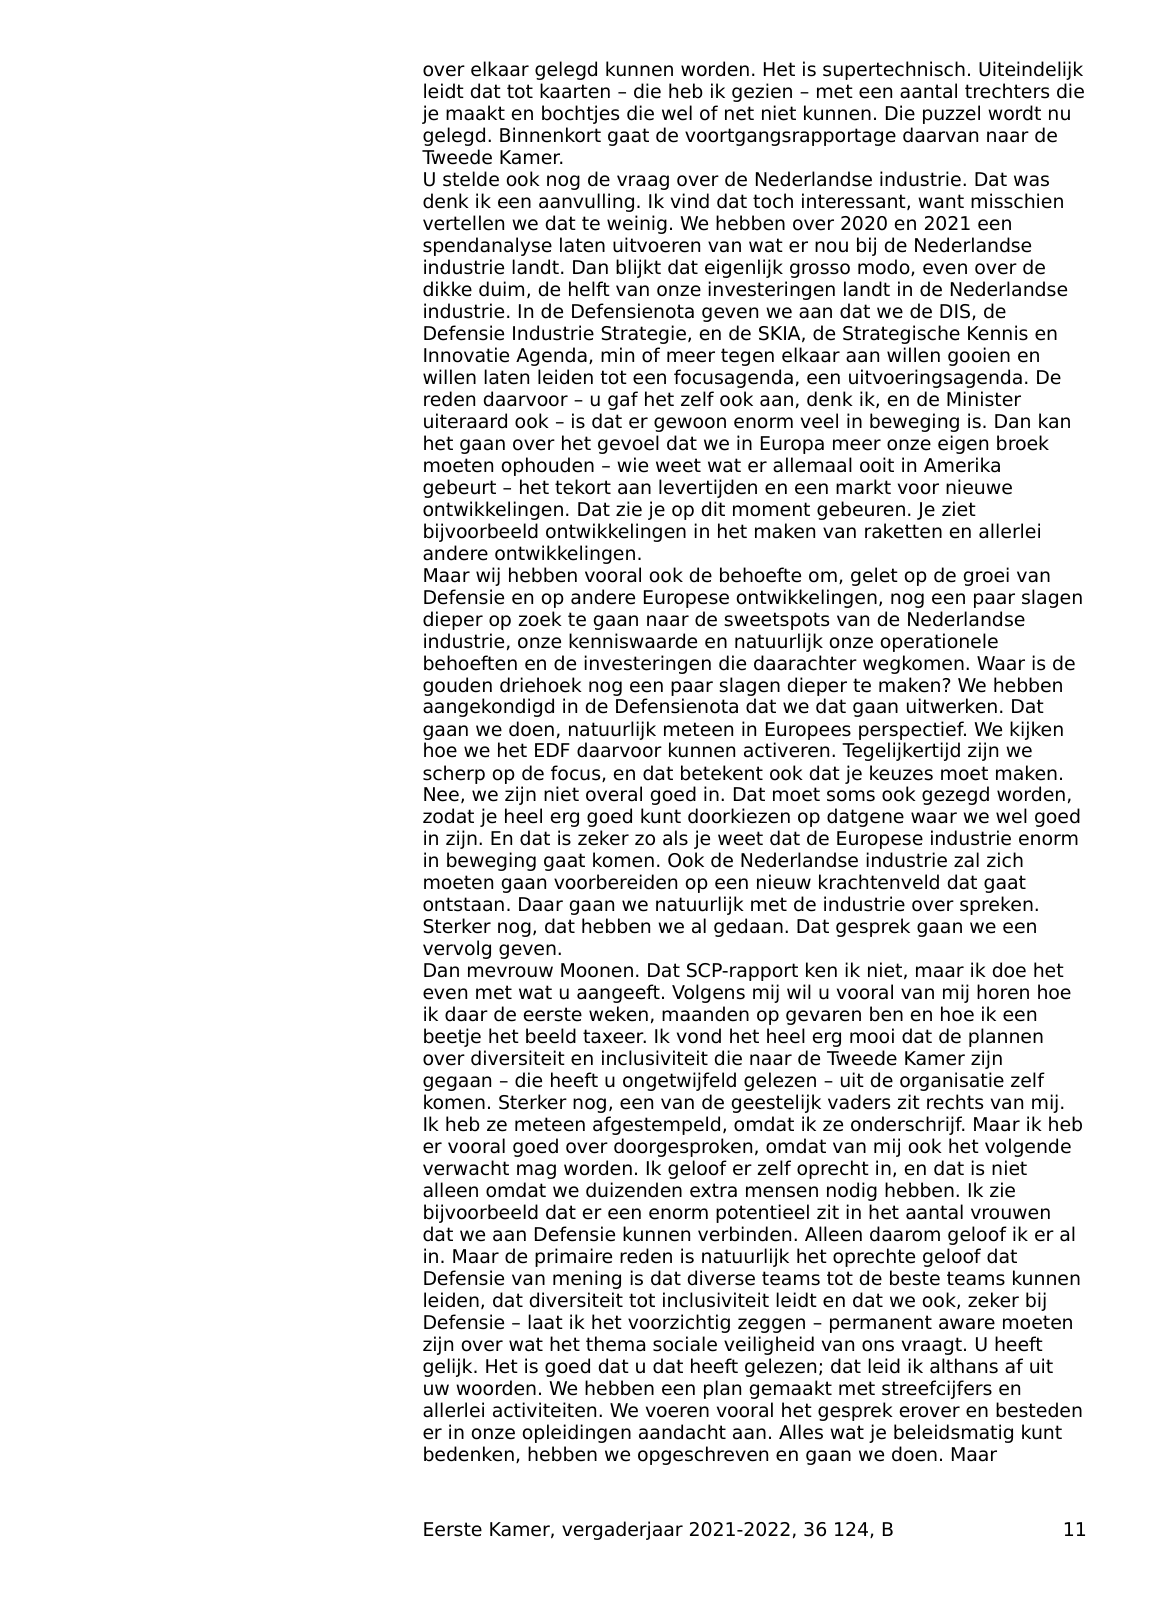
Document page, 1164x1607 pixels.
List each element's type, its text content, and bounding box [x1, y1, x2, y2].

text Dan mevrouw Moonen. Dat SCP-rapport ken ik niet, maar ik doe het even met wat u aangeeft. Volgens mij wil u vooral van mij horen hoe ik daar de eerste weken, maanden op gevaren ben en hoe ik een beetje het beeld taxeer. Ik vond het heel erg mooi dat de plannen over diversiteit en inclusiviteit die naar de Tweede Kamer zijn gegaan – die heeft u ongetwijfeld gelezen – uit de organisatie zelf komen. Sterker nog, een van de geestelijk vaders zit rechts van mij. Ik heb ze meteen afgestempeld, omdat ik ze onderschrijf. Maar ik heb er vooral goed over doorgesproken, omdat van mij ook het volgende verwacht mag worden. Ik geloof er zelf oprecht in, en dat is niet alleen omdat we duizenden extra mensen nodig hebben. Ik zie bijvoorbeeld dat er een enorm potentieel zit in het aantal vrouwen dat we aan Defensie kunnen verbinden. Alleen daarom geloof ik er al in. Maar de primaire reden is natuurlijk het oprechte geloof dat Defensie van mening is dat diverse teams tot de beste teams kunnen leiden, dat diversiteit tot inclusiviteit leidt en dat we ook, zeker bij Defensie – laat ik het voorzichtig zeggen – permanent aware moeten zijn over wat het thema sociale veiligheid van ons vraagt. U heeft gelijk. Het is goed dat u dat heeft gelezen; dat leid ik althans af uit uw woorden. We hebben een plan gemaakt met streefcijfers en allerlei activiteiten. We voeren vooral het gesprek erover en besteden er in onze opleidingen aandacht aan. Alles wat je beleidsmatig kunt bedenken, hebben we opgeschreven en gaan we doen. Maar [422, 960, 1087, 1466]
text over elkaar gelegd kunnen worden. Het is supertechnisch. Uiteindelijk leidt dat tot kaarten – die heb ik gezien – met een aantal trechters die je maakt en bochtjes die wel of net niet kunnen. Die puzzel wordt nu gelegd. Binnenkort gaat de voortgangsrapportage daarvan naar de Tweede Kamer. [422, 59, 1087, 169]
text U stelde ook nog de vraag over de Nederlandse industrie. Dat was denk ik een aanvulling. Ik vind dat toch interessant, want misschien vertellen we dat te weinig. We hebben over 2020 en 2021 een spendanalyse laten uitvoeren van wat er nou bij de Nederlandse industrie landt. Dan blijkt dat eigenlijk grosso modo, even over de dikke duim, de helft van onze investeringen landt in de Nederlandse industrie. In de Defensienota geven we aan dat we de DIS, de Defensie Industrie Strategie, en de SKIA, de Strategische Kennis en Innovatie Agenda, min of meer tegen elkaar aan willen gooien en willen laten leiden tot een focusagenda, een uitvoeringsagenda. De reden daarvoor – u gaf het zelf ook aan, denk ik, en de Minister uiteraard ook – is dat er gewoon enorm veel in beweging is. Dan kan het gaan over het gevoel dat we in Europa meer onze eigen broek moeten ophouden – wie weet wat er allemaal ooit in Amerika gebeurt – het tekort aan levertijden en een markt voor nieuwe ontwikkelingen. Dat zie je op dit moment gebeuren. Je ziet bijvoorbeeld ontwikkelingen in het maken van raketten en allerlei andere ontwikkelingen. [422, 169, 1087, 564]
text Maar wij hebben vooral ook de behoefte om, gelet op de groei van Defensie en op andere Europese ontwikkelingen, nog een paar slagen dieper op zoek te gaan naar de sweetspots van de Nederlandse industrie, onze kenniswaarde en natuurlijk onze operationele behoeften en de investeringen die daarachter wegkomen. Waar is de gouden driehoek nog een paar slagen dieper te maken? We hebben aangekondigd in de Defensienota dat we dat gaan uitwerken. Dat gaan we doen, natuurlijk meteen in Europees perspectief. We kijken hoe we het EDF daarvoor kunnen activeren. Tegelijkertijd zijn we scherp op de focus, en dat betekent ook dat je keuzes moet maken. Nee, we zijn niet overal goed in. Dat moet soms ook gezegd worden, zodat je heel erg goed kunt doorkiezen op datgene waar we wel goed in zijn. En dat is zeker zo als je weet dat de Europese industrie enorm in beweging gaat komen. Ook de Nederlandse industrie zal zich moeten gaan voorbereiden op een nieuw krachtenveld dat gaat ontstaan. Daar gaan we natuurlijk met de industrie over spreken. Sterker nog, dat hebben we al gedaan. Dat gesprek gaan we een vervolg geven. [422, 564, 1087, 960]
